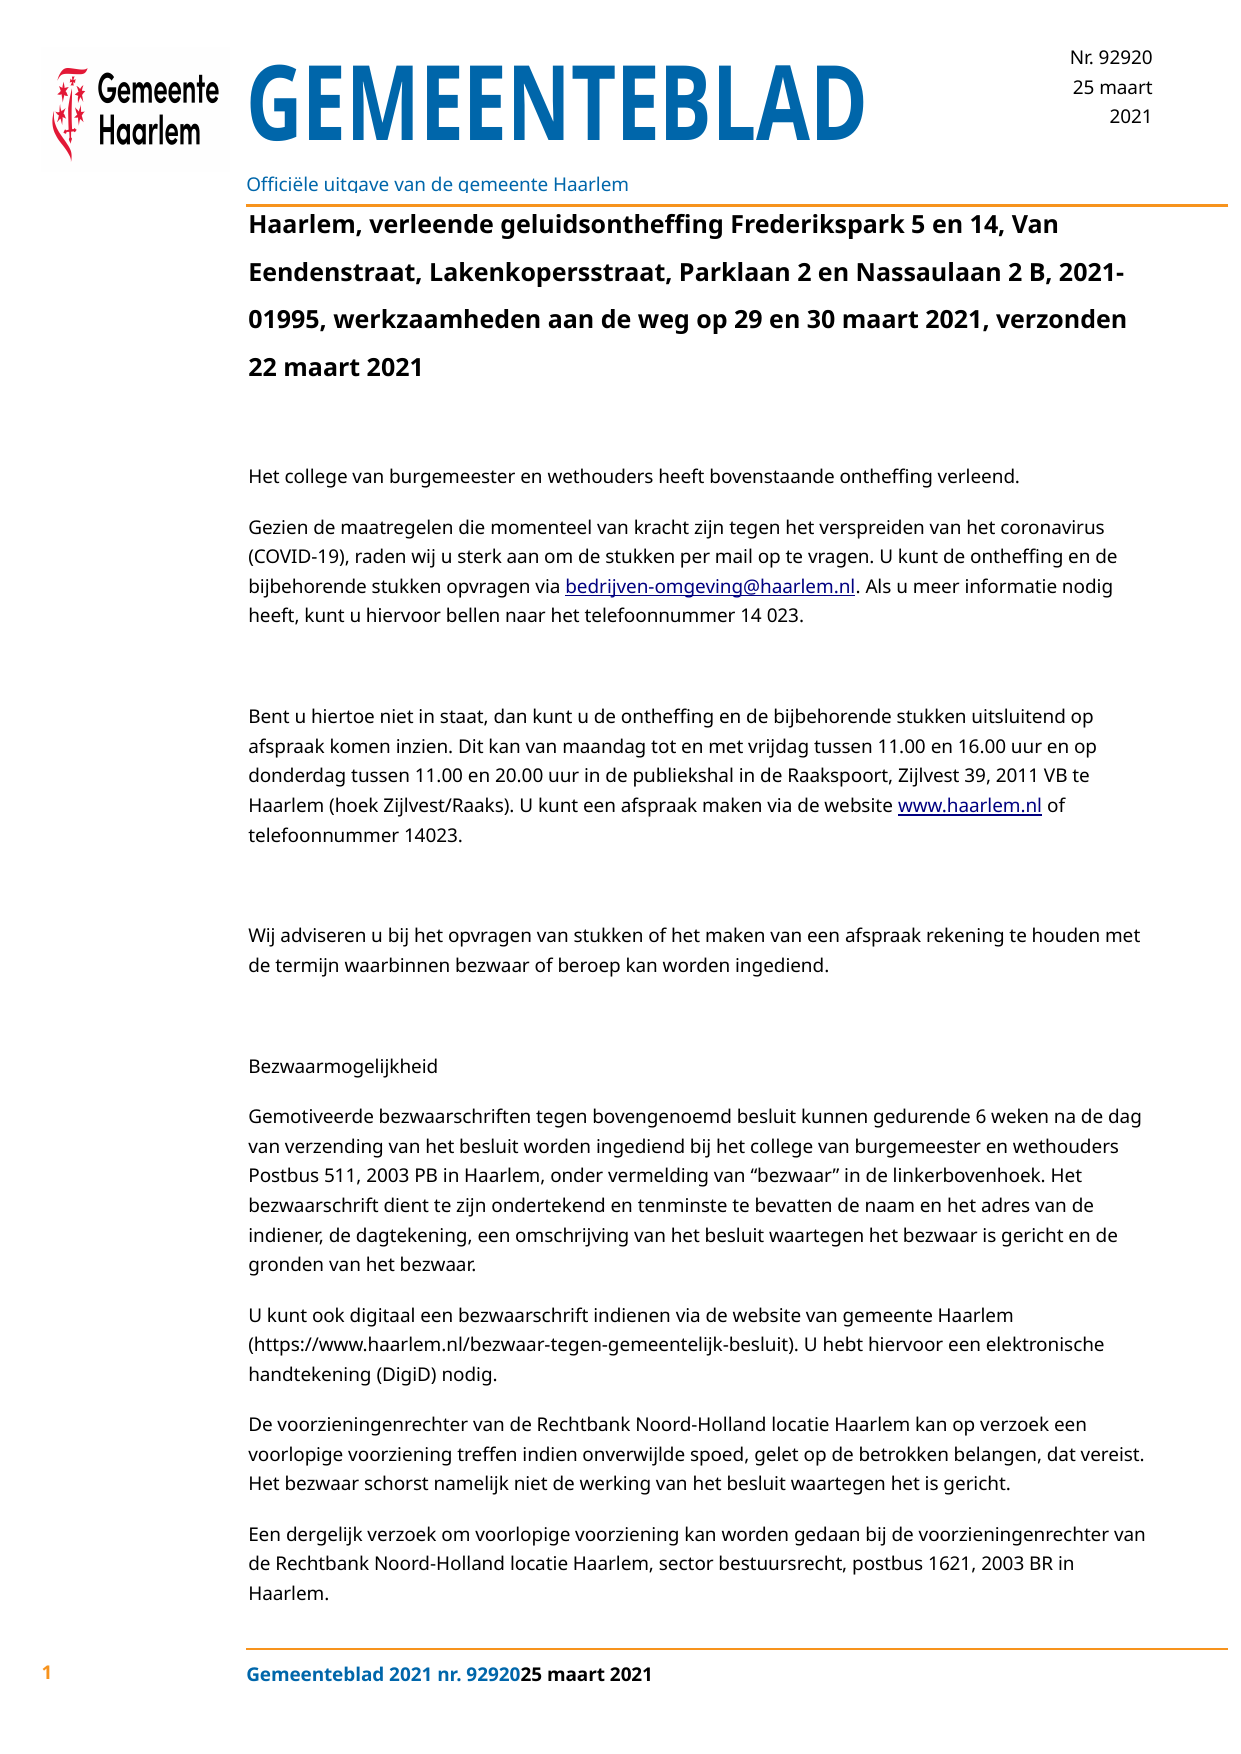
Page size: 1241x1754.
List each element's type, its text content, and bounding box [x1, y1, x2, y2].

text Bezwaarmogelijkheid [248, 1053, 1152, 1079]
text Wij adviseren u bij het opvragen van stukken of het maken van een afspraak rekening te houden met de termijn waarbinnen bezwaar of beroep kan worden ingediend. [248, 923, 1152, 978]
text Het college van burgemeester en wethouders heeft bovenstaande ontheffing verleend. [248, 463, 1152, 489]
text Gemotiveerde bezwaarschriften tegen bovengenoemd besluit kunnen gedurende 6 weken na de dag van verzending van het besluit worden ingediend bij het college van burgemeester en wethouders Postbus 511, 2003 PB in Haarlem, onder vermelding van “bezwaar” in de linkerbovenhoek. Het bezwaarschrift dient te zijn ondertekend en tenminste te bevatten de naam en het adres van de indiener, de dagtekening, een omschrijving van het besluit waartegen het bezwaar is gericht en de gronden van het bezwaar. [248, 1103, 1152, 1277]
text Haarlem, verleende geluidsontheffing Frederikspark 5 en 14, Van Eendenstraat, Lakenkopersstraat, Parklaan 2 en Nassaulaan 2 B, 2021-01995, werkzaamheden aan de weg op 29 en 30 maart 2021, verzonden 22 maart 2021 [248, 207, 1152, 384]
text Gezien de maatregelen die momenteel van kracht zijn tegen het verspreiden van het coronavirus (COVID-19), raden wij u sterk aan om de stukken per mail op te vragen. U kunt de ontheffing en de bijbehorende stukken opvragen via bedrijven-omgeving@haarlem.nl. Als u meer informatie nodig heeft, kunt u hiervoor bellen naar het telefoonnummer 14 023. [248, 514, 1152, 628]
text Een dergelijk verzoek om voorlopige voorziening kan worden gedaan bij de voorzieningenrechter van de Rechtbank Noord-Holland locatie Haarlem, sector bestuursrecht, postbus 1621, 2003 BR in Haarlem. [248, 1521, 1152, 1606]
text Bent u hiertoe niet in staat, dan kunt u de ontheffing en de bijbehorende stukken uitsluitend op afspraak komen inzien. Dit kan van maandag tot en met vrijdag tussen 11.00 en 16.00 uur en op donderdag tussen 11.00 en 20.00 uur in de publiekshal in de Raakspoort, Zijlvest 39, 2011 VB te Haarlem (hoek Zijlvest/Raaks). U kunt een afspraak maken via de website www.haarlem.nl of telefoonnummer 14023. [248, 703, 1152, 848]
text De voorzieningenrechter van de Rechtbank Noord-Holland locatie Haarlem kan op verzoek een voorlopige voorziening treffen indien onverwijlde spoed, gelet op de betrokken belangen, dat vereist. Het bezwaar schorst namelijk niet de werking van het besluit waartegen het is gericht. [248, 1411, 1152, 1496]
picture [41, 47, 231, 172]
text U kunt ook digitaal een bezwaarschrift indienen via de website van gemeente Haarlem (https://www.haarlem.nl/bezwaar-tegen-gemeentelijk-besluit). U hebt hiervoor een elektronische handtekening (DigiD) nodig. [248, 1302, 1152, 1387]
